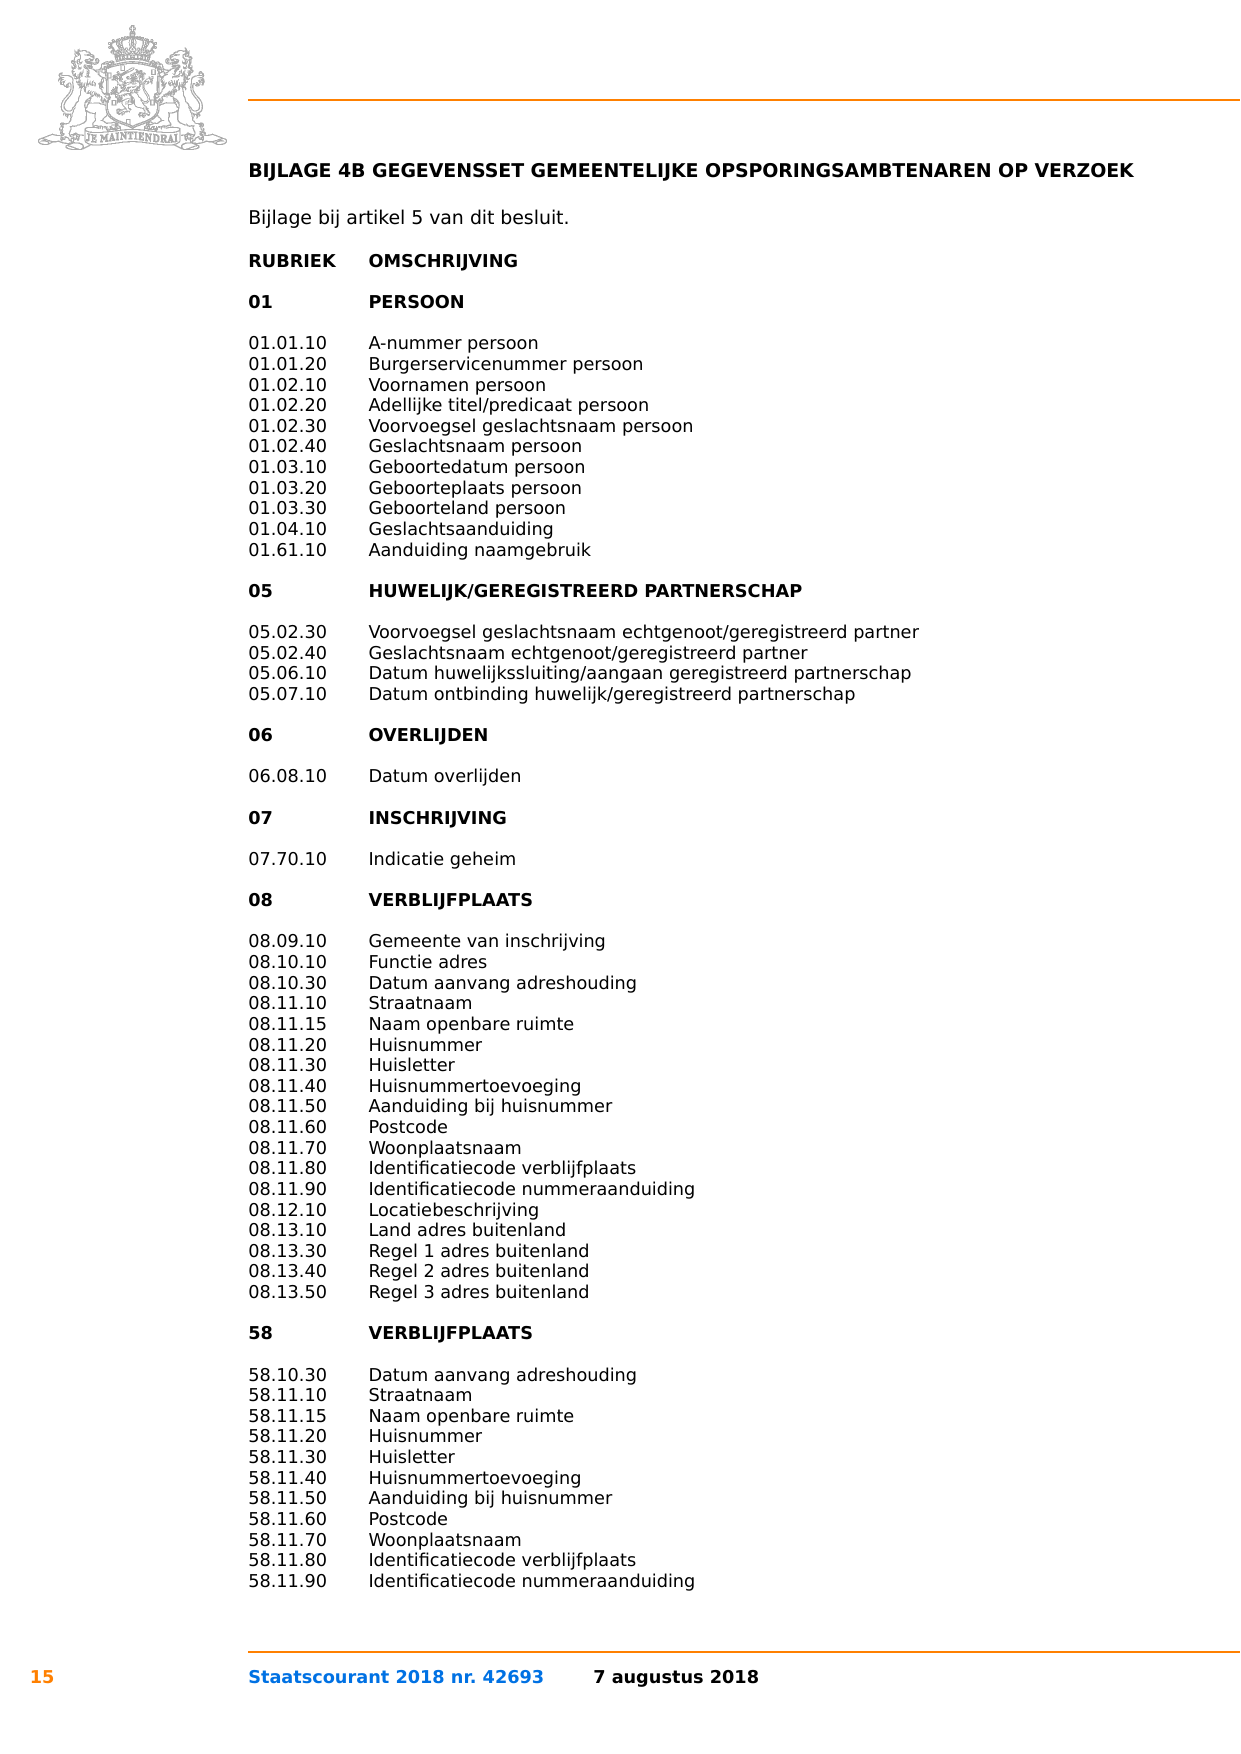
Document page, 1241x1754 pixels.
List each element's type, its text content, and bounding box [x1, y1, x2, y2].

table_header RUBRIEK [248, 251, 362, 271]
table_cell Datum ontbinding huwelijk/geregistreerd partnerschap [363, 684, 1163, 704]
table_cell 58.11.30 [248, 1447, 362, 1468]
table_cell 08.13.50 [248, 1282, 362, 1303]
table_cell 58.11.15 [248, 1406, 362, 1426]
table_cell Woonplaatsnaam [363, 1138, 1163, 1158]
table_cell 58.11.20 [248, 1426, 362, 1447]
table_cell [248, 560, 362, 581]
table_cell [363, 911, 1163, 931]
table_cell 08.11.50 [248, 1096, 362, 1117]
table_cell Huisnummertoevoeging [363, 1468, 1163, 1488]
table_cell 01.03.20 [248, 478, 362, 498]
table_cell Indicatie geheim [363, 849, 1163, 869]
table_cell [363, 746, 1163, 766]
table_cell Regel 3 adres buitenland [363, 1282, 1163, 1303]
table_cell [363, 313, 1163, 333]
table_cell Naam openbare ruimte [363, 1014, 1163, 1034]
table_cell Identificatiecode verblijfplaats [363, 1158, 1163, 1179]
table_cell 05.06.10 [248, 663, 362, 684]
table_cell 08.11.40 [248, 1076, 362, 1096]
table_cell Huisnummer [363, 1426, 1163, 1447]
table_cell [363, 870, 1163, 890]
table_cell Huisnummertoevoeging [363, 1076, 1163, 1096]
table_cell Naam openbare ruimte [363, 1406, 1163, 1426]
table_cell Voorvoegsel geslachtsnaam persoon [363, 416, 1163, 436]
table_cell Burgerservicenummer persoon [363, 354, 1163, 374]
table_cell [363, 787, 1163, 808]
table_cell 08.11.90 [248, 1179, 362, 1199]
table_cell Identificatiecode nummeraanduiding [363, 1571, 1163, 1591]
table_cell Voorvoegsel geslachtsnaam echtgenoot/geregistreerd partner [363, 622, 1163, 643]
table_cell [363, 601, 1163, 622]
table_cell 01.61.10 [248, 540, 362, 560]
table_cell [363, 705, 1163, 725]
table_cell Aanduiding bij huisnummer [363, 1096, 1163, 1117]
table_cell [248, 746, 362, 766]
table_cell 08.11.60 [248, 1117, 362, 1138]
table_cell Straatnaam [363, 1385, 1163, 1406]
table_cell 07.70.10 [248, 849, 362, 869]
table_cell 58.11.60 [248, 1509, 362, 1529]
table_cell [363, 1344, 1163, 1364]
table_cell 01.03.10 [248, 457, 362, 478]
table_cell Regel 2 adres buitenland [363, 1261, 1163, 1282]
table_cell 58.11.50 [248, 1488, 362, 1509]
table_cell [248, 313, 362, 333]
table_cell [248, 828, 362, 849]
table_cell 08 [248, 890, 362, 911]
table_cell 01.02.10 [248, 375, 362, 395]
table_cell [248, 911, 362, 931]
table_cell [248, 271, 362, 292]
table_cell Datum huwelijkssluiting/aangaan geregistreerd partnerschap [363, 663, 1163, 684]
table_cell 08.11.10 [248, 993, 362, 1014]
table_cell 08.13.40 [248, 1261, 362, 1282]
table_cell Functie adres [363, 952, 1163, 973]
table_cell [363, 271, 1163, 292]
table_cell OVERLIJDEN [363, 725, 1163, 746]
table_header OMSCHRIJVING [363, 251, 1163, 271]
table_cell 07 [248, 808, 362, 828]
table_cell INSCHRIJVING [363, 808, 1163, 828]
picture [38, 25, 227, 150]
table_cell 01.02.30 [248, 416, 362, 436]
table_cell Identificatiecode verblijfplaats [363, 1550, 1163, 1571]
table_cell [363, 1303, 1163, 1323]
table_cell 01.04.10 [248, 519, 362, 539]
table_cell Straatnaam [363, 993, 1163, 1014]
table_cell 58.10.30 [248, 1365, 362, 1385]
table_cell VERBLIJFPLAATS [363, 890, 1163, 911]
table_cell 08.10.30 [248, 973, 362, 993]
table_cell 08.09.10 [248, 931, 362, 952]
table_cell PERSOON [363, 292, 1163, 313]
table_cell 08.11.70 [248, 1138, 362, 1158]
table_cell 08.11.80 [248, 1158, 362, 1179]
table_cell 05 [248, 581, 362, 601]
table_cell VERBLIJFPLAATS [363, 1323, 1163, 1344]
table_cell Gemeente van inschrijving [363, 931, 1163, 952]
table_cell Regel 1 adres buitenland [363, 1241, 1163, 1261]
table_cell [363, 560, 1163, 581]
table_cell Aanduiding naamgebruik [363, 540, 1163, 560]
table_cell Geslachtsnaam persoon [363, 436, 1163, 457]
table_cell 08.11.15 [248, 1014, 362, 1034]
table_cell Locatiebeschrijving [363, 1200, 1163, 1220]
table_cell 01.01.20 [248, 354, 362, 374]
table_cell 08.11.30 [248, 1055, 362, 1076]
table_cell 01.02.20 [248, 395, 362, 416]
table_cell 08.11.20 [248, 1035, 362, 1055]
table_cell [248, 601, 362, 622]
table_cell Woonplaatsnaam [363, 1530, 1163, 1550]
table_cell Geslachtsaanduiding [363, 519, 1163, 539]
table_cell HUWELIJK/GEREGISTREERD PARTNERSCHAP [363, 581, 1163, 601]
table_cell 06.08.10 [248, 766, 362, 787]
table_cell 06 [248, 725, 362, 746]
table_cell 05.02.40 [248, 643, 362, 663]
table_cell 05.07.10 [248, 684, 362, 704]
table_cell Voornamen persoon [363, 375, 1163, 395]
table_cell Huisletter [363, 1447, 1163, 1468]
table_cell 58.11.70 [248, 1530, 362, 1550]
table_cell [248, 787, 362, 808]
table_cell Postcode [363, 1509, 1163, 1529]
table_cell Postcode [363, 1117, 1163, 1138]
table_cell 08.13.10 [248, 1220, 362, 1241]
table_cell 01 [248, 292, 362, 313]
table_cell Geboorteplaats persoon [363, 478, 1163, 498]
table_cell [248, 705, 362, 725]
table_cell Datum aanvang adreshouding [363, 973, 1163, 993]
table_cell 58 [248, 1323, 362, 1344]
table_cell 58.11.10 [248, 1385, 362, 1406]
table_cell Adellijke titel/predicaat persoon [363, 395, 1163, 416]
table_cell [248, 1344, 362, 1364]
table_cell Datum aanvang adreshouding [363, 1365, 1163, 1385]
table_cell 58.11.80 [248, 1550, 362, 1571]
table_cell [248, 870, 362, 890]
text Bijlage bij artikel 5 van dit besluit. [248, 207, 1163, 229]
table_cell 08.13.30 [248, 1241, 362, 1261]
table_cell 58.11.90 [248, 1571, 362, 1591]
table_cell Geboorteland persoon [363, 498, 1163, 519]
table_cell 01.01.10 [248, 333, 362, 354]
table_cell Identificatiecode nummeraanduiding [363, 1179, 1163, 1199]
table_cell A-nummer persoon [363, 333, 1163, 354]
table_cell 05.02.30 [248, 622, 362, 643]
table_cell 58.11.40 [248, 1468, 362, 1488]
table_cell 01.03.30 [248, 498, 362, 519]
table_cell 08.12.10 [248, 1200, 362, 1220]
table_cell Land adres buitenland [363, 1220, 1163, 1241]
table_cell Geboortedatum persoon [363, 457, 1163, 478]
table_cell Geslachtsnaam echtgenoot/geregistreerd partner [363, 643, 1163, 663]
table_cell Aanduiding bij huisnummer [363, 1488, 1163, 1509]
subtitle BIJLAGE 4B GEGEVENSSET GEMEENTELIJKE OPSPORINGSAMBTENAREN OP VERZOEK [248, 160, 1163, 182]
table_cell [248, 1303, 362, 1323]
table_cell Huisletter [363, 1055, 1163, 1076]
table_cell [363, 828, 1163, 849]
table_cell 01.02.40 [248, 436, 362, 457]
table_cell Huisnummer [363, 1035, 1163, 1055]
table_cell 08.10.10 [248, 952, 362, 973]
table_cell Datum overlijden [363, 766, 1163, 787]
